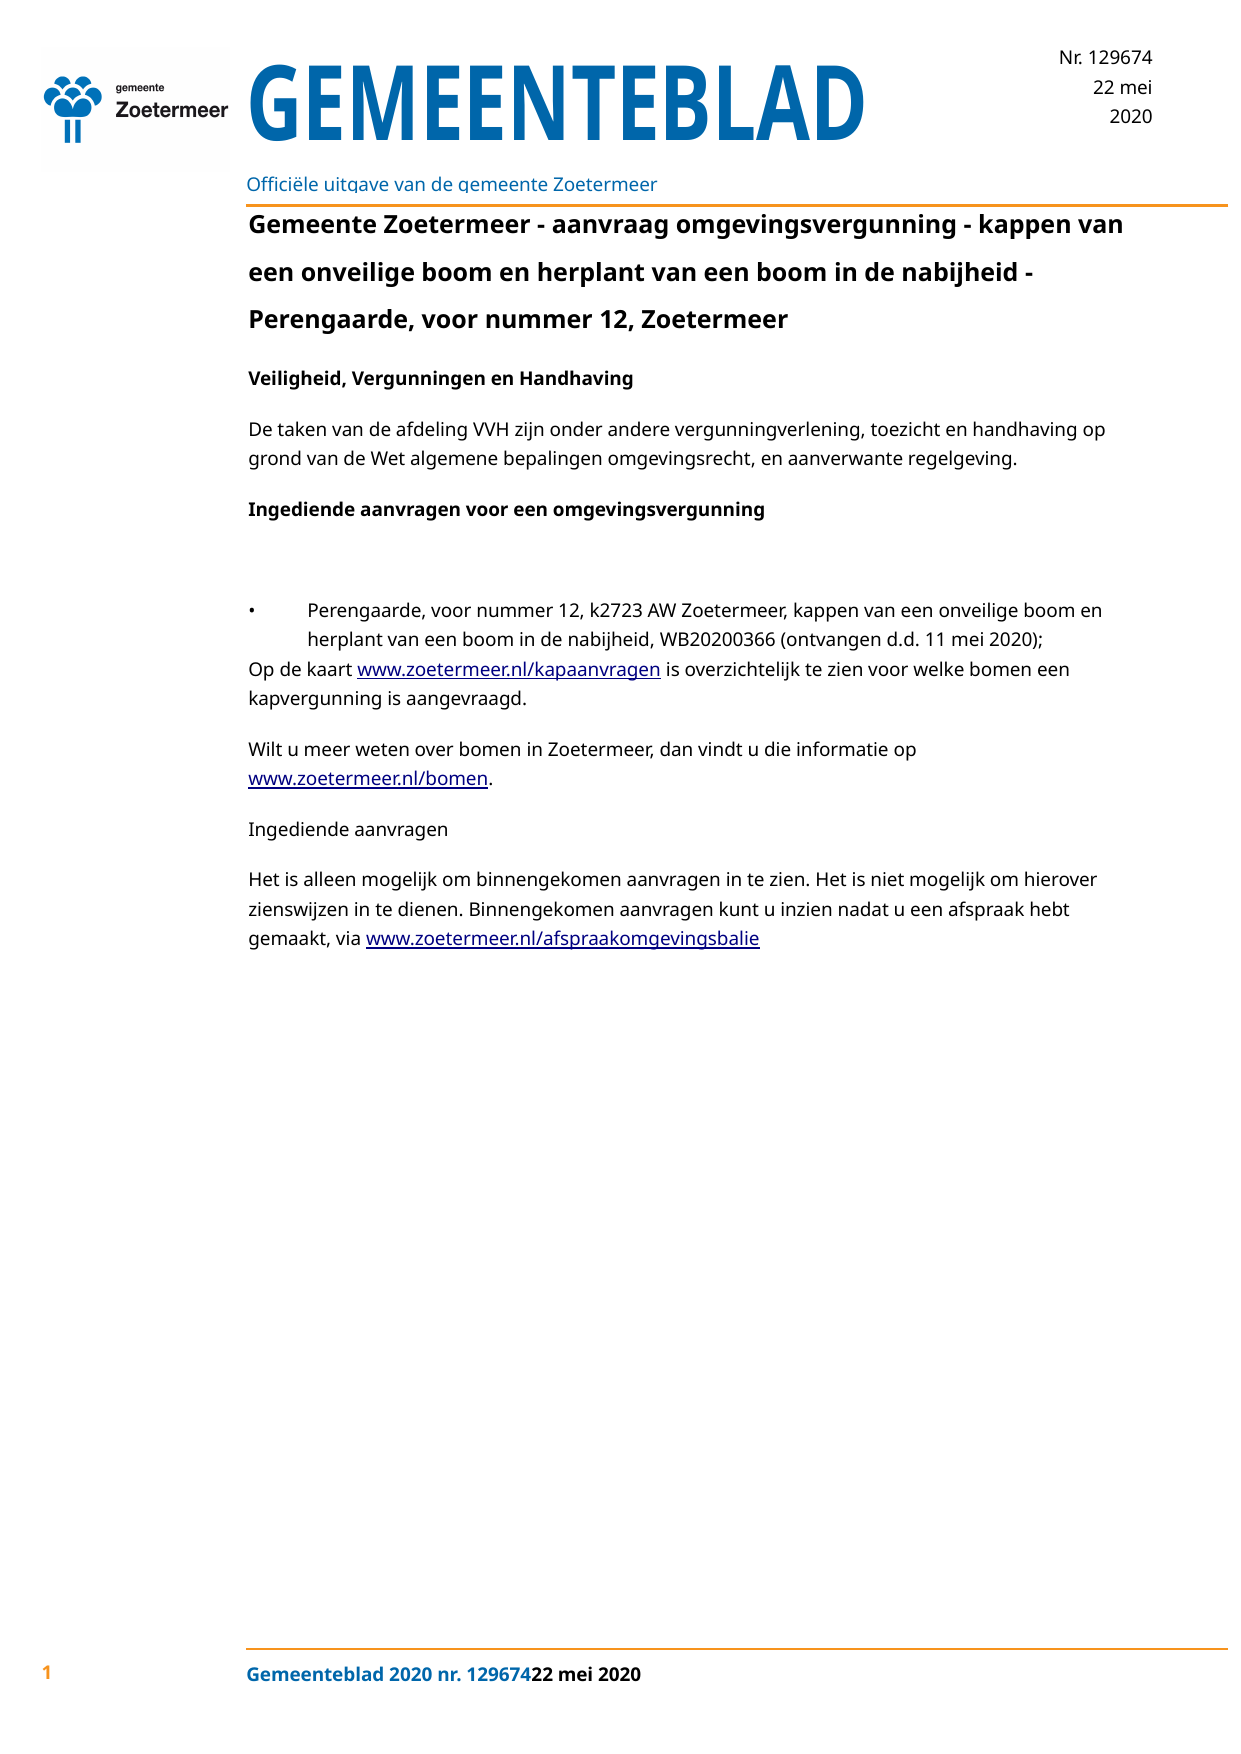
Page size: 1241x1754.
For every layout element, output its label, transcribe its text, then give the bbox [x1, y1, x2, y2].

text Wilt u meer weten over bomen in Zoetermeer, dan vindt u die informatie op www.zoetermeer.nl/bomen. [248, 736, 1152, 791]
picture [41, 47, 231, 172]
text Op de kaart www.zoetermeer.nl/kapaanvragen is overzichtelijk te zien voor welke bomen een kapvergunning is aangevraagd. [248, 656, 1152, 711]
text Ingediende aanvragen voor een omgevingsvergunning [248, 496, 1152, 522]
text Gemeente Zoetermeer - aanvraag omgevingsvergunning - kappen van een onveilige boom en herplant van een boom in de nabijheid - Perengaarde, voor nummer 12, Zoetermeer [248, 207, 1152, 336]
text Het is alleen mogelijk om binnengekomen aanvragen in te zien. Het is niet mogelijk om hierover zienswijzen in te dienen. Binnengekomen aanvragen kunt u inzien nadat u een afspraak hebt gemaakt, via www.zoetermeer.nl/afspraakomgevingsbalie [248, 866, 1152, 951]
text Veiligheid, Vergunningen en Handhaving [248, 366, 1152, 391]
list Perengaarde, voor nummer 12, k2723 AW Zoetermeer, kappen van een onveilige boom en herplant van een boom in de nabijheid, WB20200366 (ontvangen d.d. 11 mei 2020); [248, 597, 1152, 652]
text Ingediende aanvragen [248, 816, 1152, 842]
text De taken van de afdeling VVH zijn onder andere vergunningverlening, toezicht en handhaving op grond van de Wet algemene bepalingen omgevingsrecht, en aanverwante regelgeving. [248, 416, 1152, 471]
